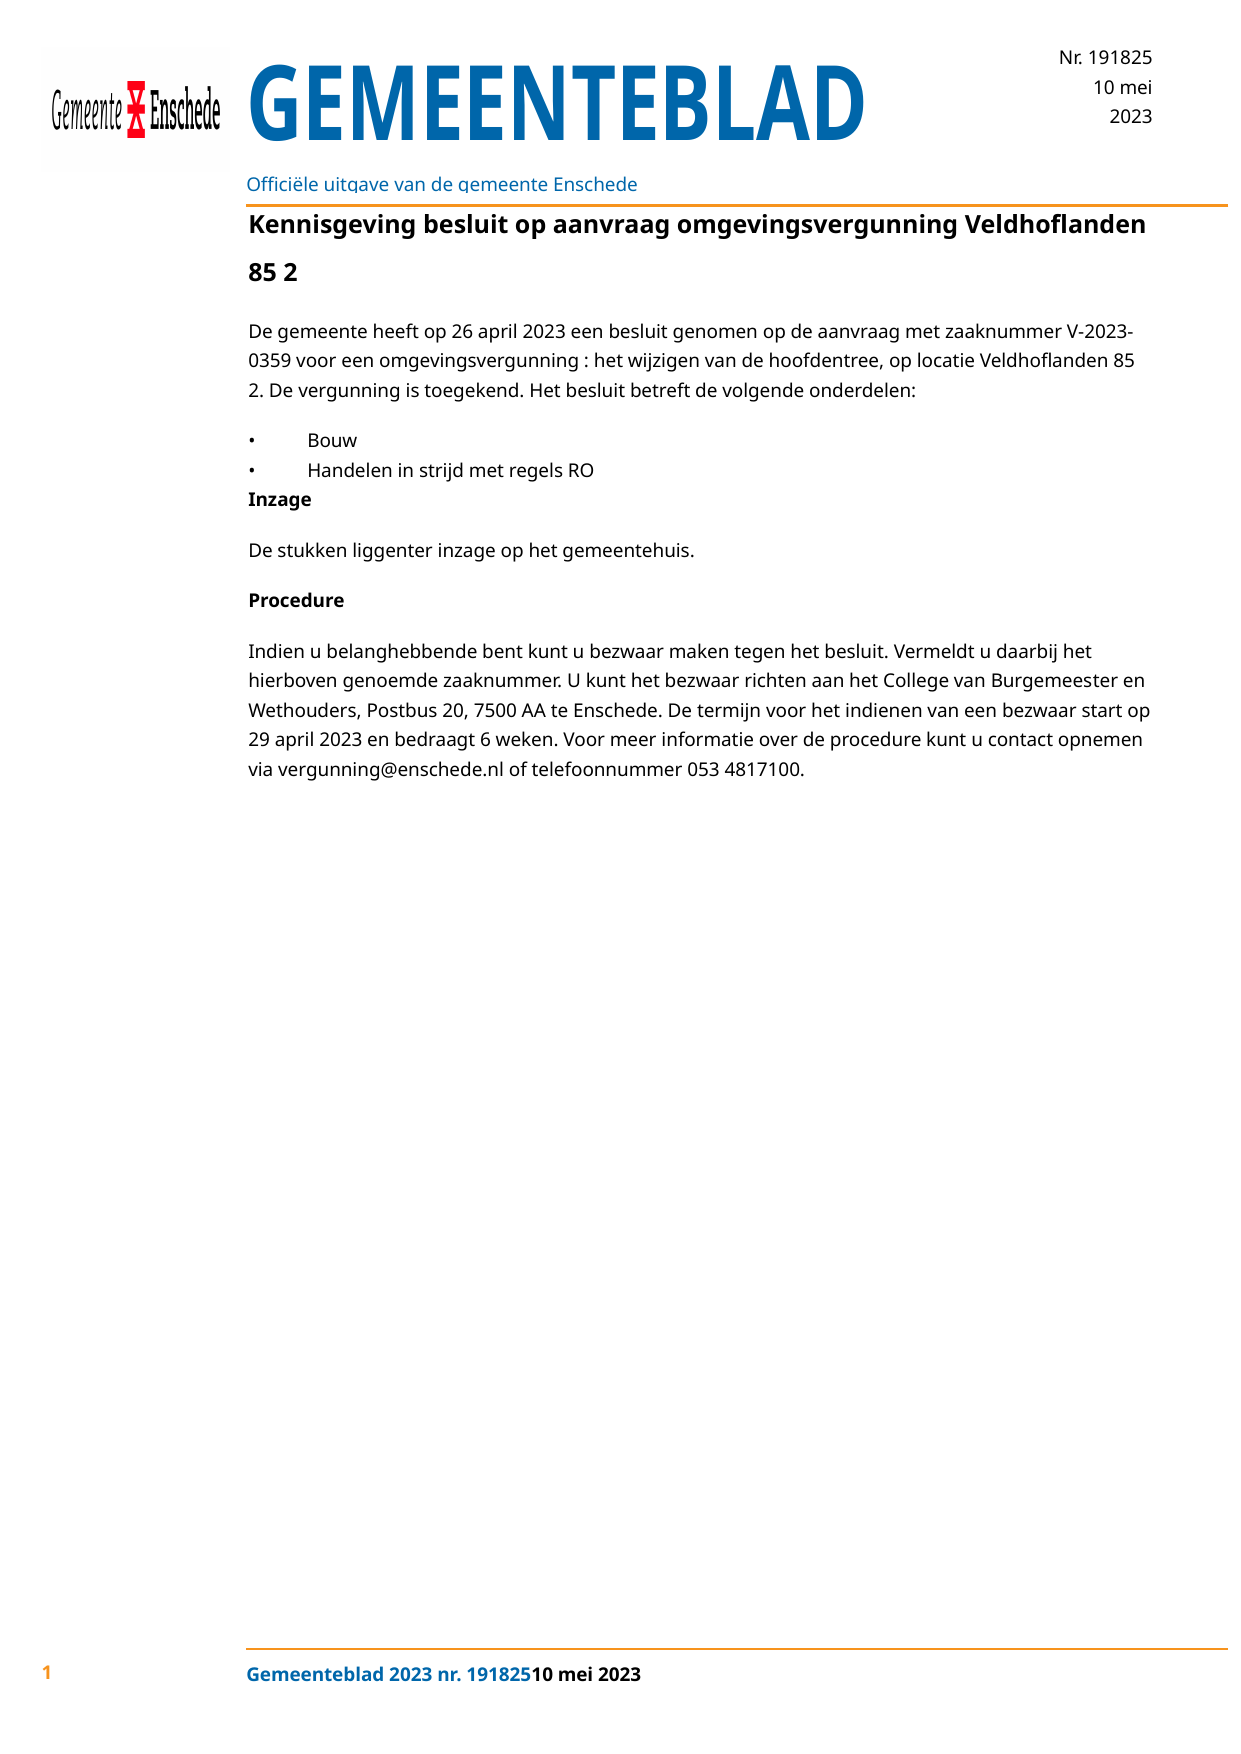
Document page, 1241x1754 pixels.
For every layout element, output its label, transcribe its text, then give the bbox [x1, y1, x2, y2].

text De stukken liggenter inzage op het gemeentehuis. [248, 537, 1152, 563]
text Kennisgeving besluit op aanvraag omgevingsvergunning Veldhoflanden 85 2 [248, 207, 1152, 288]
text Inzage [248, 487, 1152, 512]
list Handelen in strijd met regels RO [248, 457, 1152, 483]
text Procedure [248, 587, 1152, 613]
text Indien u belanghebbende bent kunt u bezwaar maken tegen het besluit. Vermeldt u daarbij het hierboven genoemde zaaknummer. U kunt het bezwaar richten aan het College van Burgemees­ter en Wethouders, Postbus 20, 7500 AA te Enschede. De termijn voor het indienen van een bezwaar start op 29 april 2023 en bedraagt 6 weken. Voor meer informatie over de procedure kunt u contact opnemen via vergunning@enschede.nl of telefoonnummer 053 4817100. [248, 638, 1152, 782]
text De gemeente heeft op 26 april 2023 een besluit genomen op de aanvraag met zaaknummer V-2023-0359 voor een omgevingsvergunning : het wijzigen van de hoofdentree, op locatie Veldhoflanden 85 2. De vergunning is toegekend. Het besluit betreft de volgende onderdelen: [248, 318, 1152, 403]
list Bouw [248, 427, 1152, 453]
picture [41, 47, 231, 172]
